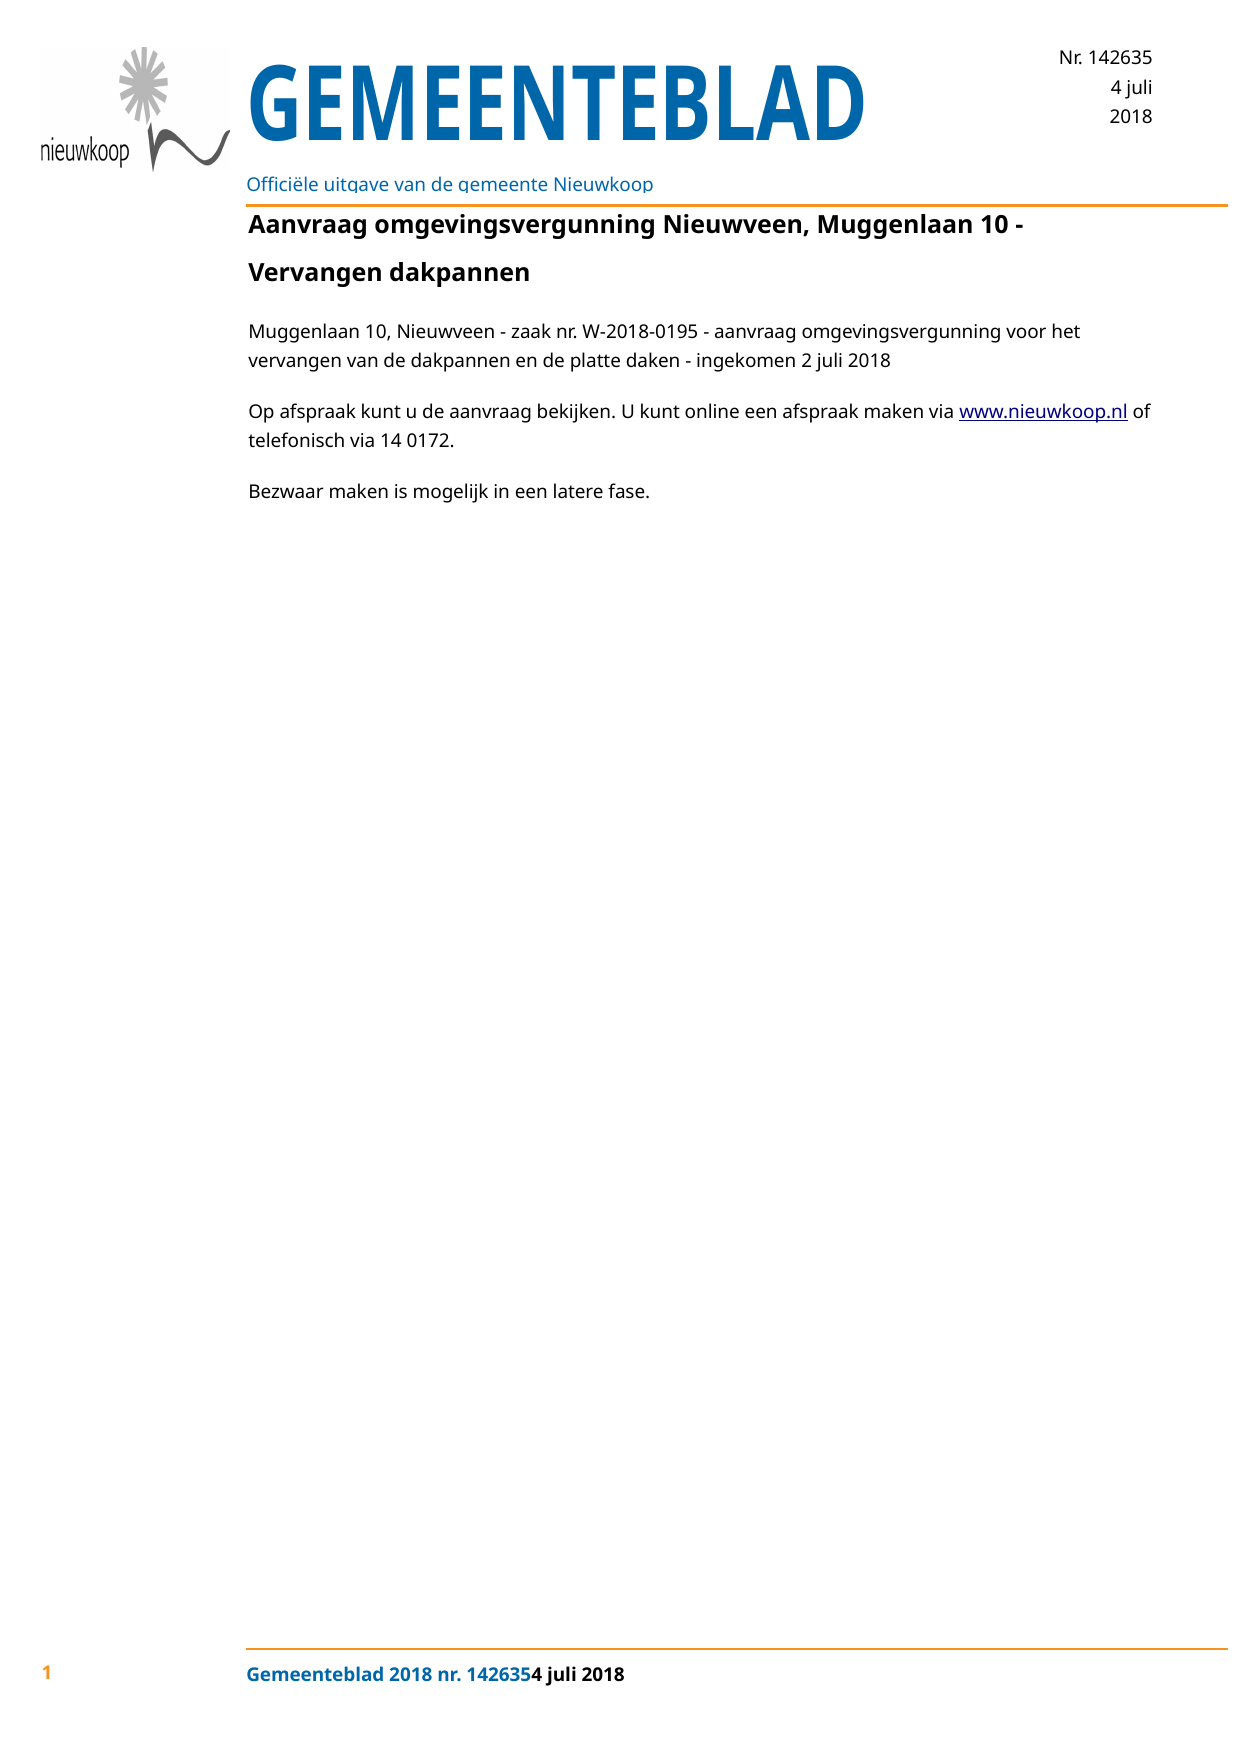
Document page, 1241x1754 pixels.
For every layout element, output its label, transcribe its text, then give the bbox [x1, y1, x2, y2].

text Bezwaar maken is mogelijk in een latere fase. [248, 478, 1152, 504]
text Aanvraag omgevingsvergunning Nieuwveen, Muggenlaan 10 - Vervangen dakpannen [248, 207, 1152, 288]
text Op afspraak kunt u de aanvraag bekijken. U kunt online een afspraak maken via www.nieuwkoop.nl of telefonisch via 14 0172. [248, 398, 1152, 453]
text Muggenlaan 10, Nieuwveen - zaak nr. W-2018-0195 - aanvraag omgevingsvergunning voor het vervangen van de dakpannen en de platte daken - ingekomen 2 juli 2018 [248, 318, 1152, 373]
picture [41, 47, 231, 172]
